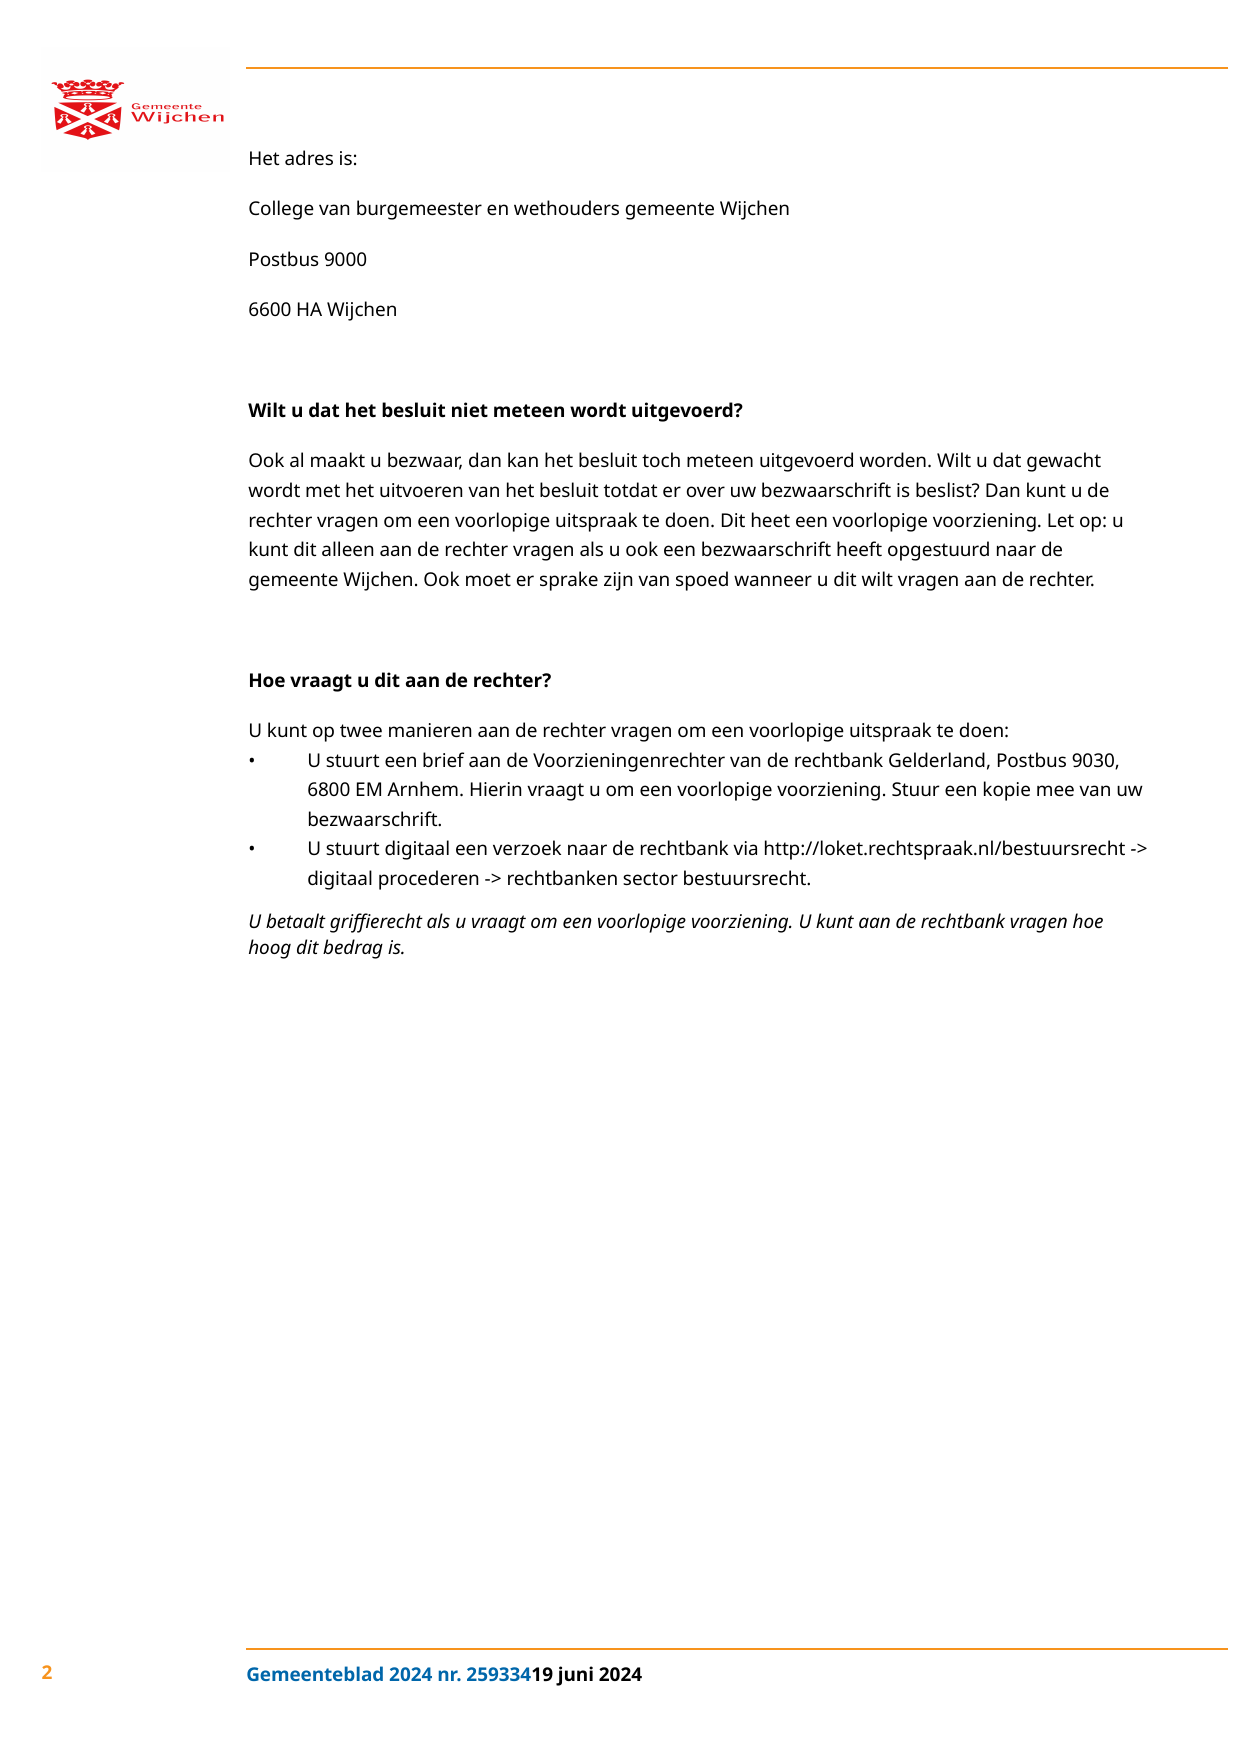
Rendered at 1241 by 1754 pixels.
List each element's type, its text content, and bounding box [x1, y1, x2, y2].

text U betaalt griffierecht als u vraagt om een voorlopige voorziening. U kunt aan de rechtbank vragen hoe hoog dit bedrag is. [248, 908, 1152, 960]
text Ook al maakt u bezwaar, dan kan het besluit toch meteen uitgevoerd worden. Wilt u dat gewacht wordt met het uitvoeren van het besluit totdat er over uw bezwaarschrift is beslist? Dan kunt u de rechter vragen om een voorlopige uitspraak te doen. Dit heet een voorlopige voorziening. Let op: u kunt dit alleen aan de rechter vragen als u ook een bezwaarschrift heeft opgestuurd naar de gemeente Wijchen. Ook moet er sprake zijn van spoed wanneer u dit wilt vragen aan de rechter. [248, 448, 1152, 592]
text Hoe vraagt u dit aan de rechter? [248, 667, 1152, 693]
text 6600 HA Wijchen [248, 296, 1152, 322]
text Postbus 9000 [248, 246, 1152, 272]
text Wilt u dat het besluit niet meteen wordt uitgevoerd? [248, 397, 1152, 423]
text College van burgemeester en wethouders gemeente Wijchen [248, 196, 1152, 221]
text Het adres is: [248, 145, 1152, 171]
list U stuurt een brief aan de Voorzieningenrechter van de rechtbank Gelderland, Postbus 9030, 6800 EM Arnhem. Hierin vraagt u om een voorlopige voorziening. Stuur een kopie mee van uw bezwaarschrift. [248, 747, 1152, 832]
picture [41, 47, 231, 172]
list U stuurt digitaal een verzoek naar de rechtbank via http://loket.rechtspraak.nl/bestuursrecht -> digitaal procederen -> rechtbanken sector bestuursrecht. [248, 836, 1152, 891]
text U kunt op twee manieren aan de rechter vragen om een voorlopige uitspraak te doen: [248, 717, 1152, 743]
